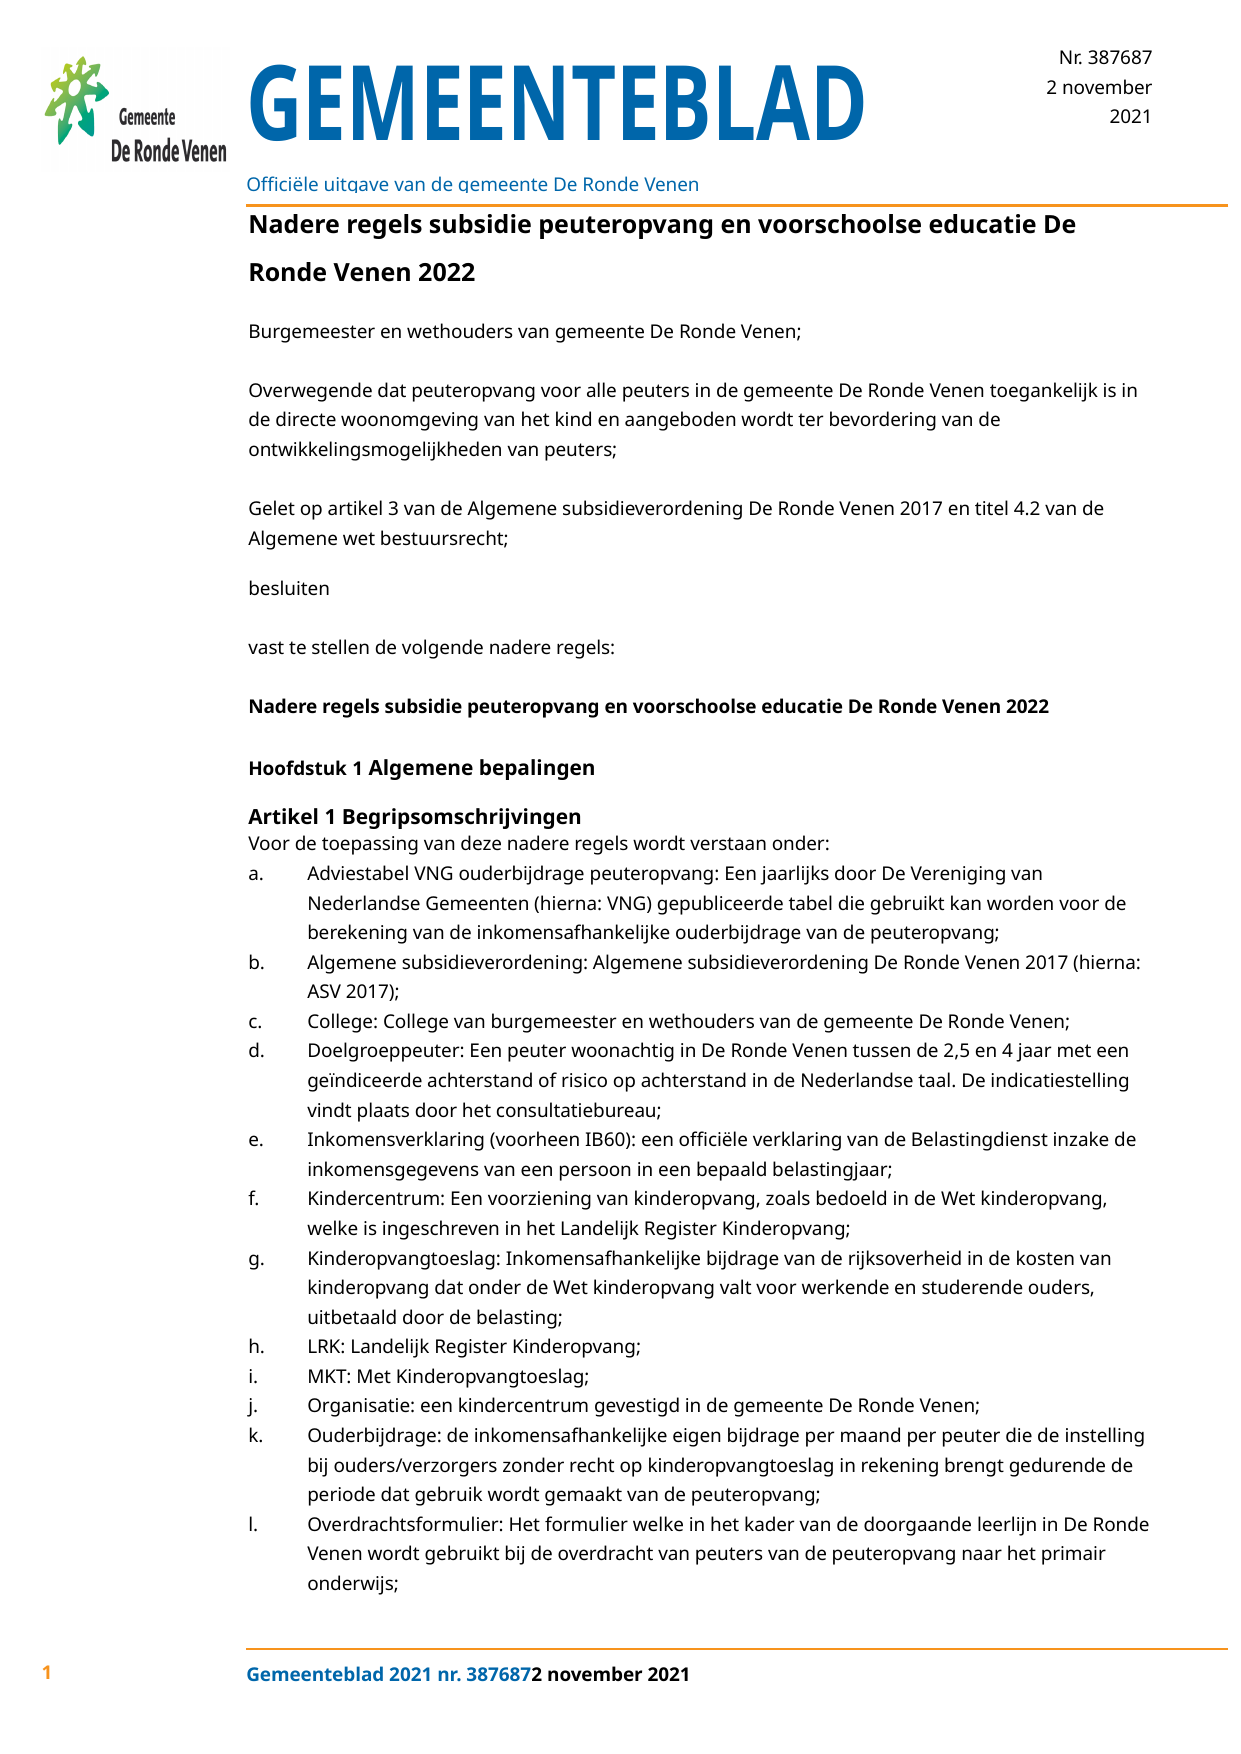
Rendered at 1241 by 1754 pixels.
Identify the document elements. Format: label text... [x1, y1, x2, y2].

text Nadere regels subsidie peuteropvang en voorschoolse educatie De Ronde Venen 2022 [248, 694, 1152, 719]
list Kindercentrum: Een voorziening van kinderopvang, zoals bedoeld in de Wet kinderopvang, welke is ingeschreven in het Landelijk Register Kinderopvang; [248, 1186, 1152, 1241]
list Ouderbijdrage: de inkomensafhankelijke eigen bijdrage per maand per peuter die de instelling bij ouders/verzorgers zonder recht op kinderopvangtoeslag in rekening brengt gedurende de periode dat gebruik wordt gemaakt van de peuteropvang; [248, 1422, 1152, 1507]
list LRK: Landelijk Register Kinderopvang; [248, 1333, 1152, 1359]
text vast te stellen de volgende nadere regels: [248, 634, 1152, 660]
text Voor de toepassing van deze nadere regels wordt verstaan onder: [248, 831, 1152, 856]
text Burgemeester en wethouders van gemeente De Ronde Venen; [248, 318, 1152, 344]
list Adviestabel VNG ouderbijdrage peuteropvang: Een jaarlijks door De Vereniging van Nederlandse Gemeenten (hierna: VNG) gepubliceerde tabel die gebruikt kan worden voor de berekening van de inkomensafhankelijke ouderbijdrage van de peuteropvang; [248, 860, 1152, 945]
text Nadere regels subsidie peuteropvang en voorschoolse educatie De Ronde Venen 2022 [248, 207, 1152, 288]
list Kinderopvangtoeslag: Inkomensafhankelijke bijdrage van de rijksoverheid in de kosten van kinderopvang dat onder de Wet kinderopvang valt voor werkende en studerende ouders, uitbetaald door de belasting; [248, 1245, 1152, 1329]
text Artikel 1 Begripsomschrijvingen [248, 802, 1152, 831]
text Hoofdstuk 1 Algemene bepalingen [248, 753, 1152, 781]
text Overwegende dat peuteropvang voor alle peuters in de gemeente De Ronde Venen toegankelijk is in de directe woonomgeving van het kind en aangeboden wordt ter bevordering van de ontwikkelingsmogelijkheden van peuters; [248, 377, 1152, 462]
list Organisatie: een kindercentrum gevestigd in de gemeente De Ronde Venen; [248, 1393, 1152, 1418]
list Inkomensverklaring (voorheen IB60): een officiële verklaring van de Belastingdienst inzake de inkomensgegevens van een persoon in een bepaald belastingjaar; [248, 1126, 1152, 1182]
list Doelgroeppeuter: Een peuter woonachtig in De Ronde Venen tussen de 2,5 en 4 jaar met een geïndiceerde achterstand of risico op achterstand in de Nederlandse taal. De indicatiestelling vindt plaats door het consultatiebureau; [248, 1038, 1152, 1122]
list Algemene subsidieverordening: Algemene subsidieverordening De Ronde Venen 2017 (hierna: ASV 2017); [248, 949, 1152, 1004]
text besluiten [248, 575, 1152, 601]
list Overdrachtsformulier: Het formulier welke in het kader van de doorgaande leerlijn in De Ronde Venen wordt gebruikt bij de overdracht van peuters van de peuteropvang naar het primair onderwijs; [248, 1511, 1152, 1596]
list College: College van burgemeester en wethouders van de gemeente De Ronde Venen; [248, 1008, 1152, 1034]
list MKT: Met Kinderopvangtoeslag; [248, 1363, 1152, 1389]
picture [41, 47, 231, 172]
text Gelet op artikel 3 van de Algemene subsidieverordening De Ronde Venen 2017 en titel 4.2 van de Algemene wet bestuursrecht; [248, 495, 1152, 551]
